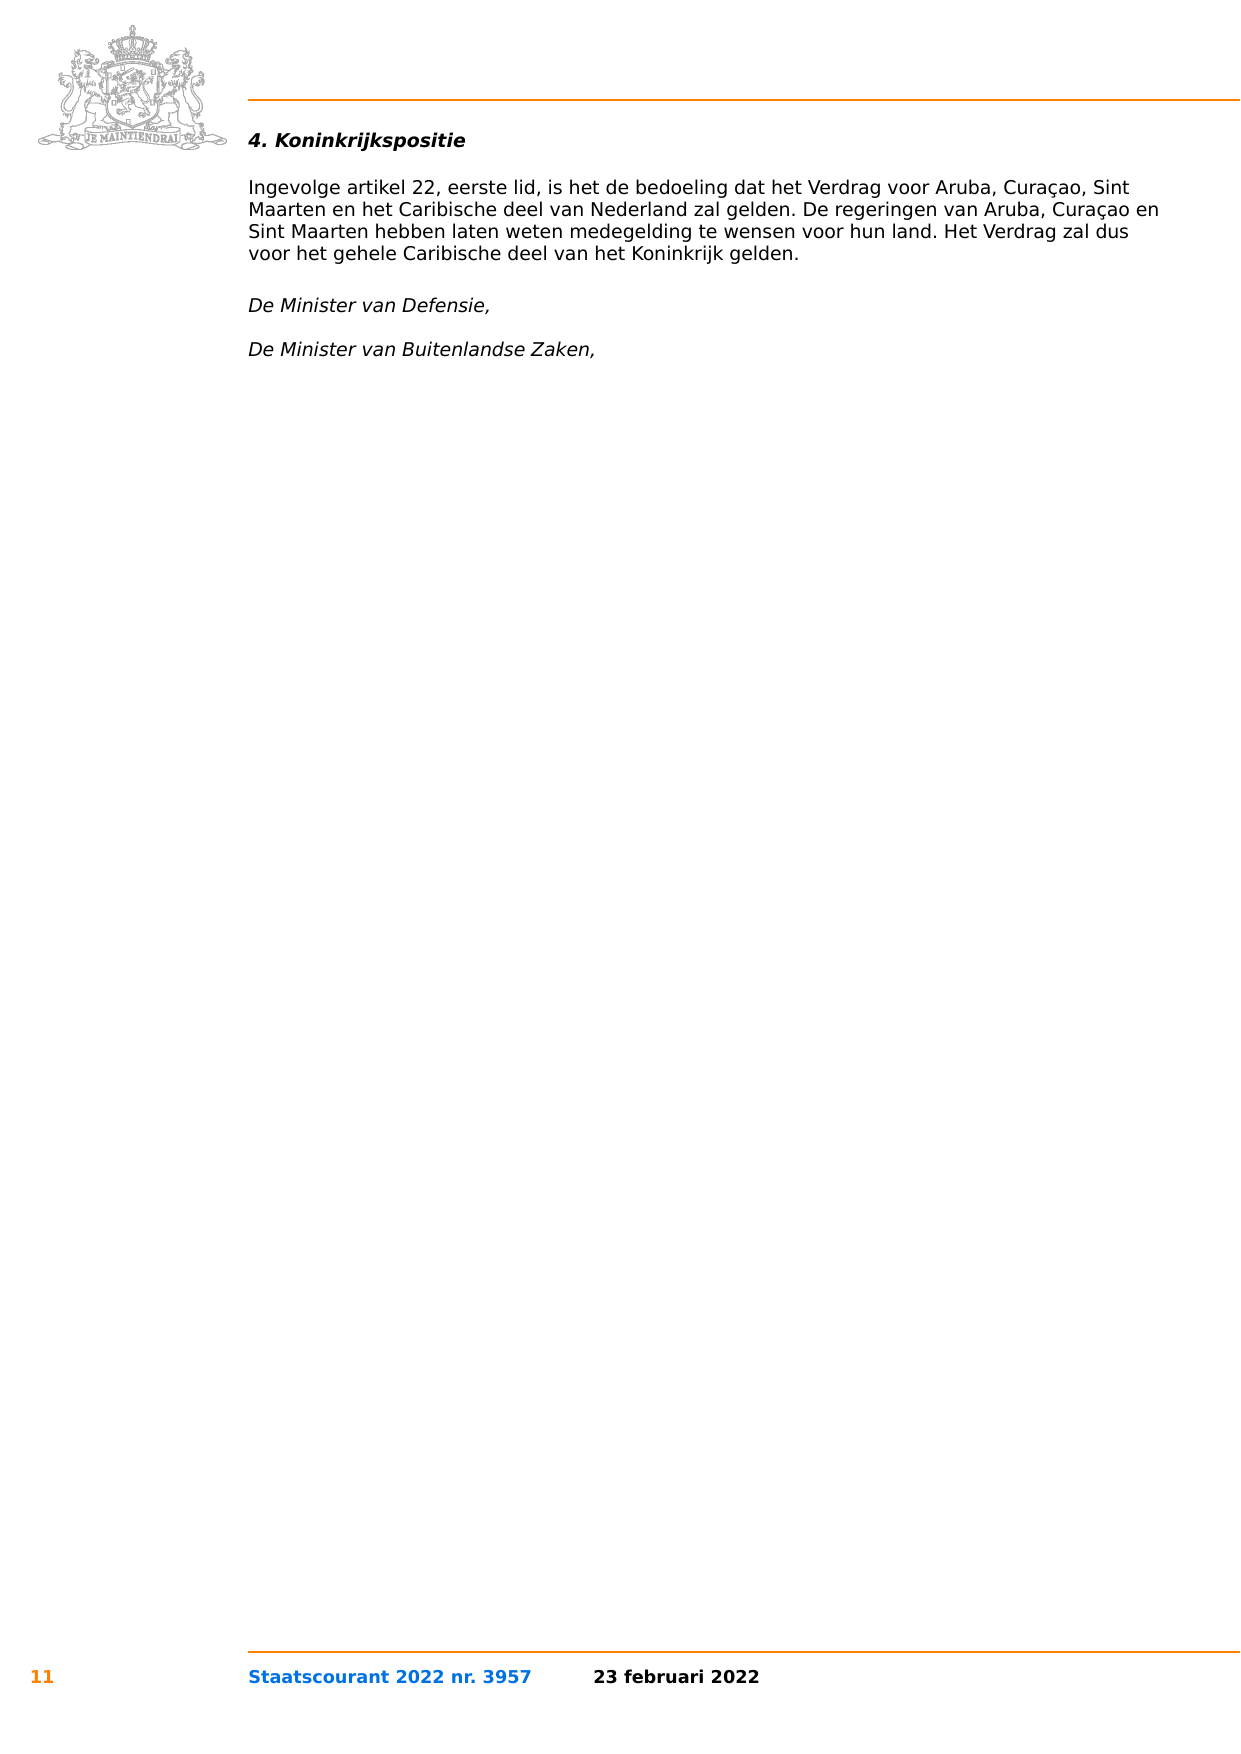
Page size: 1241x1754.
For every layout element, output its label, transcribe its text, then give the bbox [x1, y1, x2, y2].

text De Minister van Defensie, [248, 295, 1163, 317]
text Ingevolge artikel 22, eerste lid, is het de bedoeling dat het Verdrag voor Aruba, Curaçao, Sint Maarten en het Caribische deel van Nederland zal gelden. De regeringen van Aruba, Curaçao en Sint Maarten hebben laten weten medegelding te wensen voor hun land. Het Verdrag zal dus voor het gehele Caribische deel van het Koninkrijk gelden. [248, 177, 1163, 265]
subtitle 4. Koninkrijkspositie [248, 130, 1163, 152]
text De Minister van Buitenlandse Zaken, [248, 339, 1163, 361]
picture [38, 25, 227, 150]
